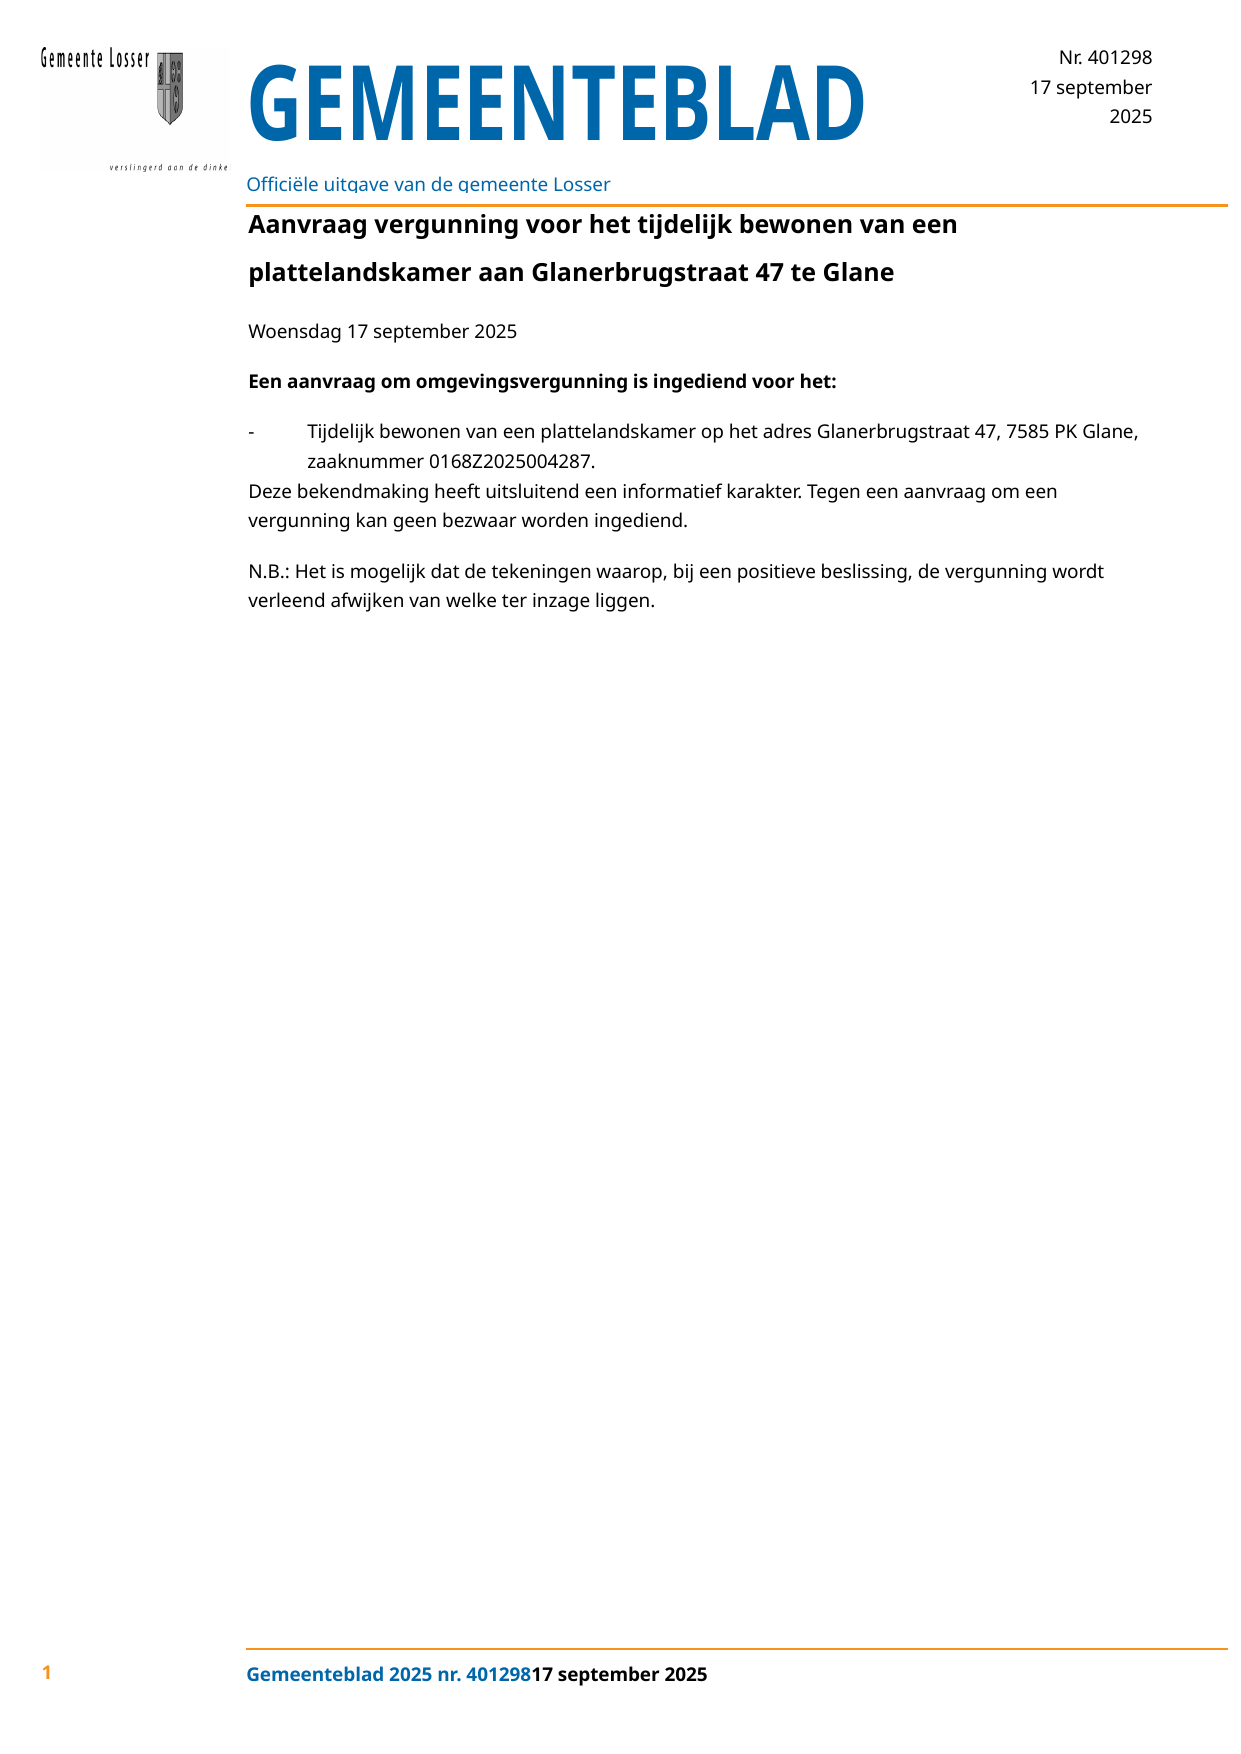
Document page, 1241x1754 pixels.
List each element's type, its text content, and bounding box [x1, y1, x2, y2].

picture [41, 47, 231, 172]
text N.B.: Het is mogelijk dat de tekeningen waarop, bij een positieve beslissing, de vergunning wordt verleend afwijken van welke ter inzage liggen. [248, 558, 1152, 613]
text Deze bekendmaking heeft uitsluitend een informatief karakter. Tegen een aanvraag om een vergunning kan geen bezwaar worden ingediend. [248, 478, 1152, 533]
text Aanvraag vergunning voor het tijdelijk bewonen van een plattelandskamer aan Glanerbrugstraat 47 te Glane [248, 207, 1152, 288]
text Een aanvraag om omgevingsvergunning is ingediend voor het: [248, 368, 1152, 394]
text Woensdag 17 september 2025 [248, 318, 1152, 344]
list Tijdelijk bewonen van een plattelandskamer op het adres Glanerbrugstraat 47, 7585 PK Glane, zaaknummer 0168Z2025004287. [248, 419, 1152, 474]
